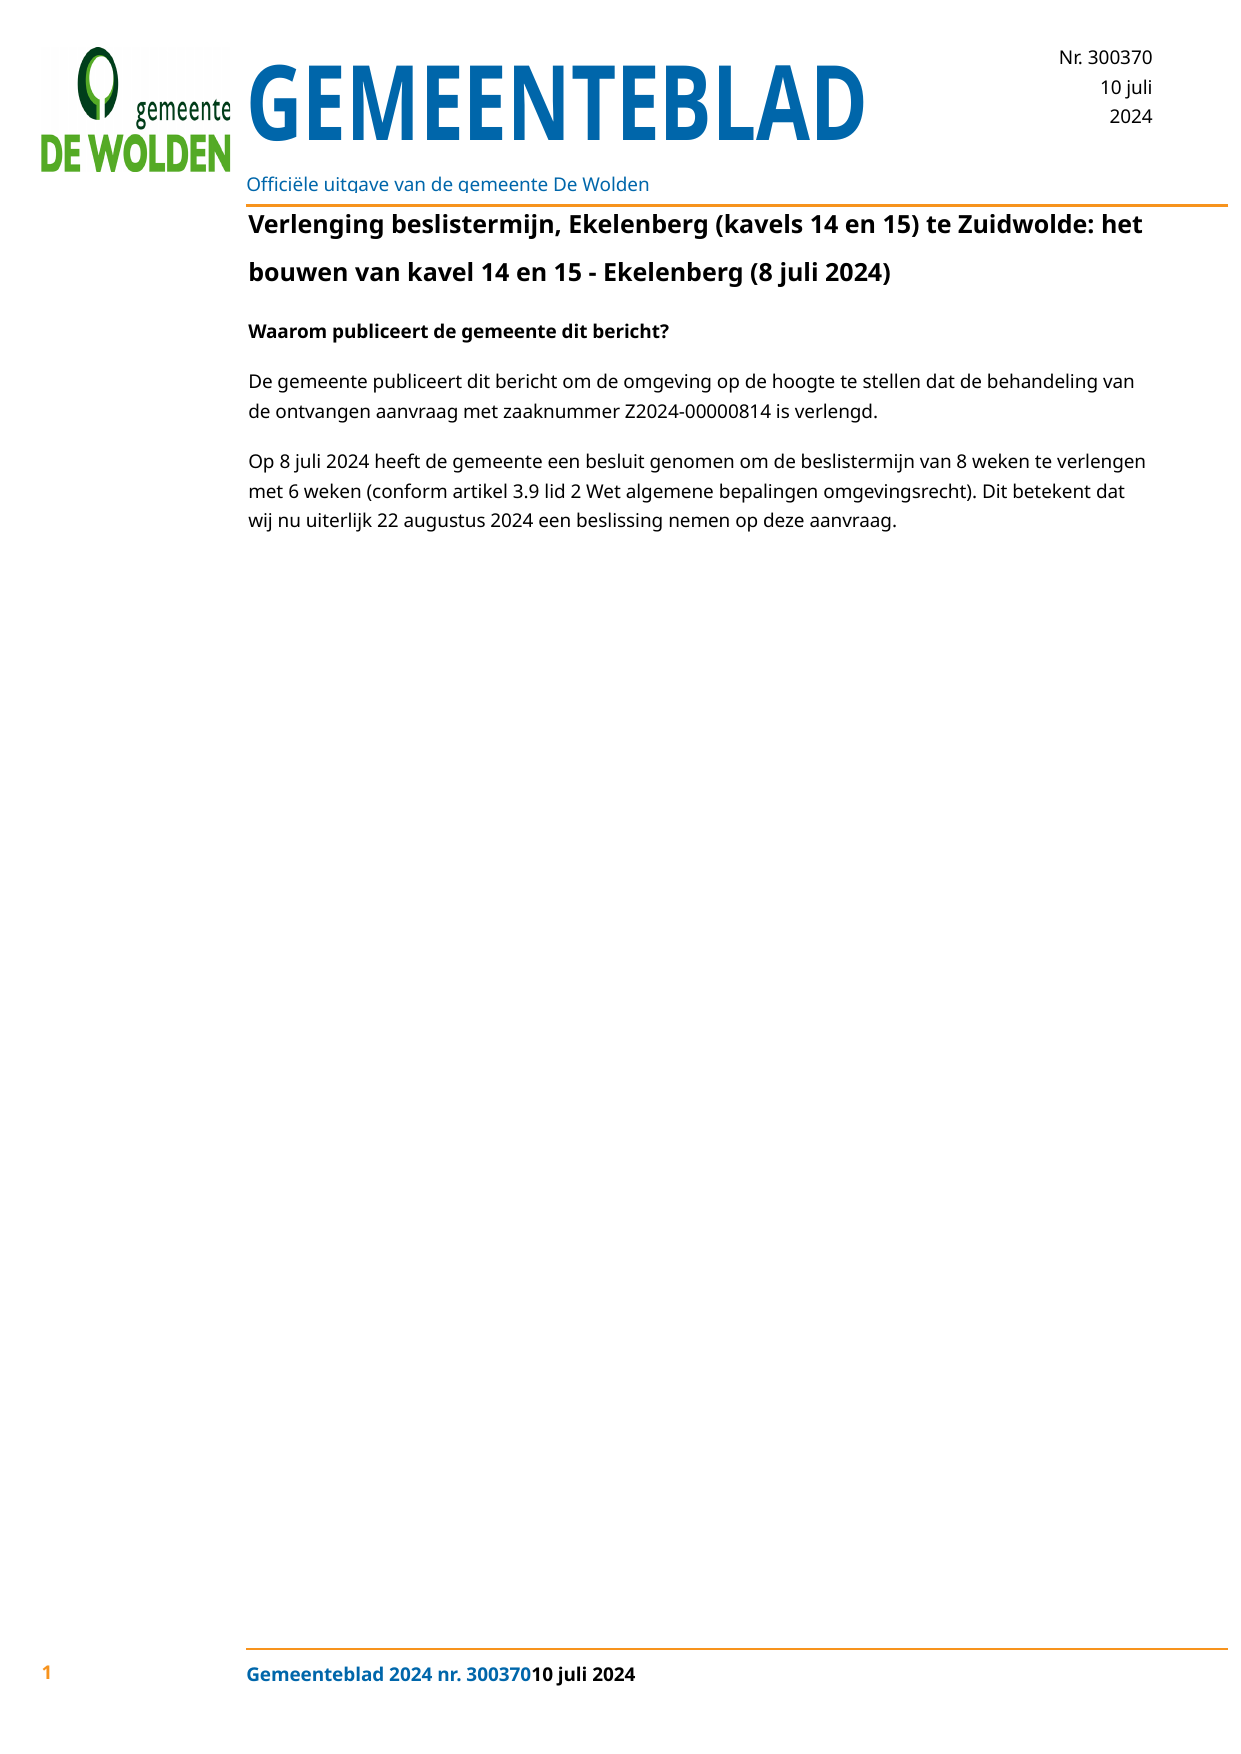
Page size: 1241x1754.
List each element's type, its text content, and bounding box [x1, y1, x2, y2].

picture [41, 47, 231, 172]
text Waarom publiceert de gemeente dit bericht? [248, 318, 1152, 344]
text Op 8 juli 2024 heeft de gemeente een besluit genomen om de beslistermijn van 8 weken te verlengen met 6 weken (conform artikel 3.9 lid 2 Wet algemene bepalingen omgevingsrecht). Dit betekent dat wij nu uiterlijk 22 augustus 2024 een beslissing nemen op deze aanvraag. [248, 448, 1152, 533]
text De gemeente publiceert dit bericht om de omgeving op de hoogte te stellen dat de behandeling van de ontvangen aanvraag met zaaknummer Z2024-00000814 is verlengd. [248, 368, 1152, 424]
text Verlenging beslistermijn, Ekelenberg (kavels 14 en 15) te Zuidwolde: het bouwen van kavel 14 en 15 - Ekelenberg (8 juli 2024) [248, 207, 1152, 288]
